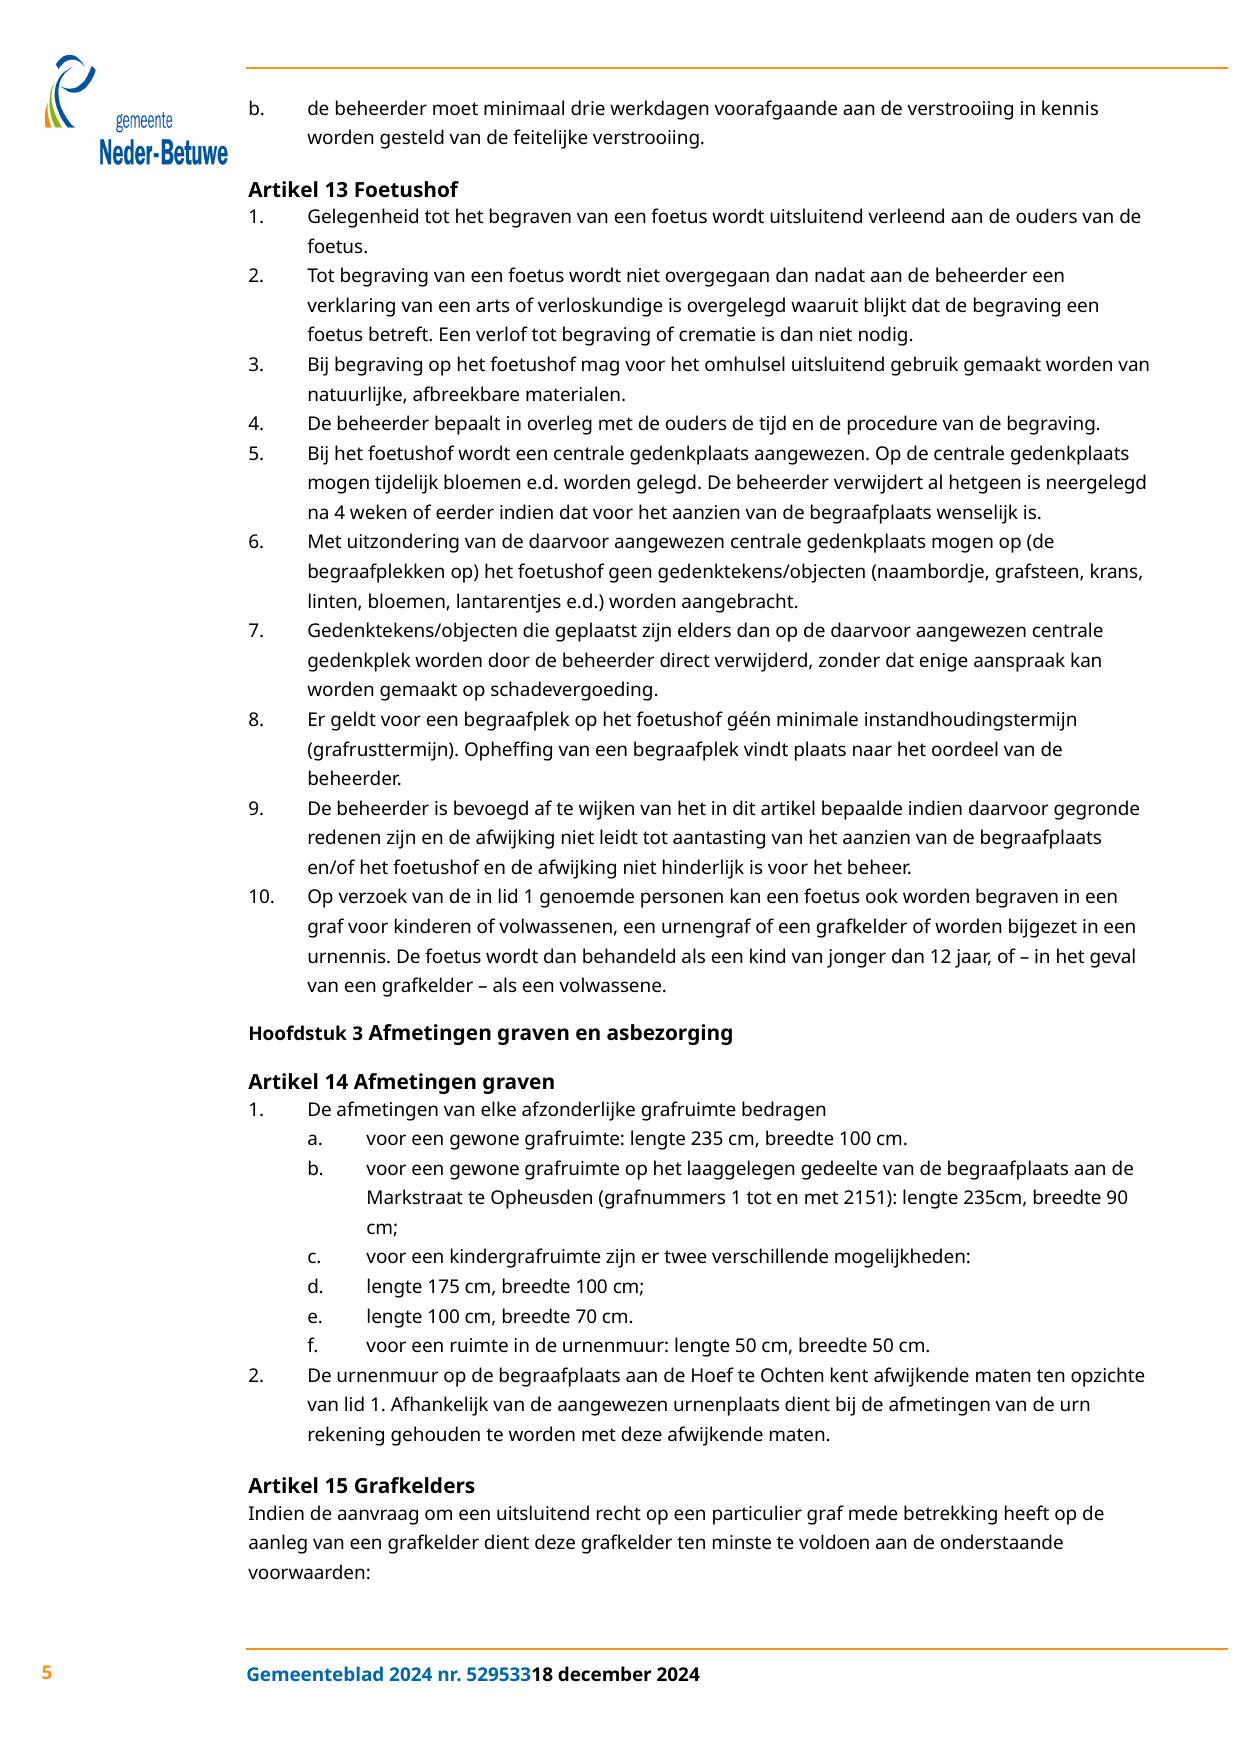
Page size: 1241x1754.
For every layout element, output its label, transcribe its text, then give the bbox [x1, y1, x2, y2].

text Indien de aanvraag om een uitsluitend recht op een particulier graf mede betrekking heeft op de aanleg van een grafkelder dient deze grafkelder ten minste te voldoen aan de onderstaande voorwaarden: [248, 1500, 1152, 1585]
list Op verzoek van de in lid 1 genoemde personen kan een foetus ook worden begraven in een graf voor kinderen of volwassenen, een urnengraf of een grafkelder of worden bijgezet in een urnennis. De foetus wordt dan behandeld als een kind van jonger dan 12 jaar, of – in het geval van een grafkelder – als een volwassene. [248, 884, 1152, 998]
list voor een gewone grafruimte op het laaggelegen gedeelte van de begraafplaats aan de Markstraat te Opheusden (grafnummers 1 tot en met 2151): lengte 235cm, breedte 90 cm; [307, 1155, 1152, 1240]
text Artikel 13 Foetushof [248, 175, 1152, 203]
text Artikel 14 Afmetingen graven [248, 1067, 1152, 1096]
list Gelegenheid tot het begraven van een foetus wordt uitsluitend verleend aan de ouders van de foetus. [248, 203, 1152, 258]
text Hoofdstuk 3 Afmetingen graven en asbezorging [248, 1018, 1152, 1046]
list lengte 175 cm, breedte 100 cm; [307, 1273, 1152, 1299]
list De beheerder is bevoegd af te wijken van het in dit artikel bepaalde indien daarvoor gegronde redenen zijn en de afwijking niet leidt tot aantasting van het aanzien van de begraafplaats en/of het foetushof en de afwijking niet hinderlijk is voor het beheer. [248, 795, 1152, 880]
list voor een gewone grafruimte: lengte 235 cm, breedte 100 cm. [307, 1125, 1152, 1151]
list De afmetingen van elke afzonderlijke grafruimte bedragen [248, 1096, 1152, 1121]
list voor een ruimte in de urnenmuur: lengte 50 cm, breedte 50 cm. [307, 1332, 1152, 1358]
list Tot begraving van een foetus wordt niet overgegaan dan nadat aan de beheerder een verklaring van een arts of verloskundige is overgelegd waaruit blijkt dat de begraving een foetus betreft. Een verlof tot begraving of crematie is dan niet nodig. [248, 262, 1152, 347]
list De beheerder bepaalt in overleg met de ouders de tijd en de procedure van de begraving. [248, 410, 1152, 436]
list voor een kindergrafruimte zijn er twee verschillende mogelijkheden: [307, 1244, 1152, 1269]
list Gedenktekens/objecten die geplaatst zijn elders dan op de daarvoor aangewezen centrale gedenkplek worden door de beheerder direct verwijderd, zonder dat enige aanspraak kan worden gemaakt op schadevergoeding. [248, 617, 1152, 702]
list de beheerder moet minimaal drie werkdagen voorafgaande aan de verstrooiing in kennis worden gesteld van de feitelijke verstrooiing. [248, 95, 1152, 150]
list Met uitzondering van de daarvoor aangewezen centrale gedenkplaats mogen op (de begraafplekken op) het foetushof geen gedenktekens/objecten (naambordje, grafsteen, krans, linten, bloemen, lantarentjes e.d.) worden aangebracht. [248, 529, 1152, 613]
text Artikel 15 Grafkelders [248, 1472, 1152, 1500]
list De urnenmuur op de begraafplaats aan de Hoef te Ochten kent afwijkende maten ten opzichte van lid 1. Afhankelijk van de aangewezen urnenplaats dient bij de afmetingen van de urn rekening gehouden te worden met deze afwijkende maten. [248, 1362, 1152, 1447]
list Bij begraving op het foetushof mag voor het omhulsel uitsluitend gebruik gemaakt worden van natuurlijke, afbreekbare materialen. [248, 351, 1152, 406]
list lengte 100 cm, breedte 70 cm. [307, 1303, 1152, 1328]
list Bij het foetushof wordt een centrale gedenkplaats aangewezen. Op de centrale gedenkplaats mogen tijdelijk bloemen e.d. worden gelegd. De beheerder verwijdert al hetgeen is neergelegd na 4 weken of eerder indien dat voor het aanzien van de begraafplaats wenselijk is. [248, 440, 1152, 525]
picture [41, 47, 231, 172]
list Er geldt voor een begraafplek op het foetushof géén minimale instandhoudingstermijn (grafrusttermijn). Opheffing van een begraafplek vindt plaats naar het oordeel van de beheerder. [248, 706, 1152, 791]
